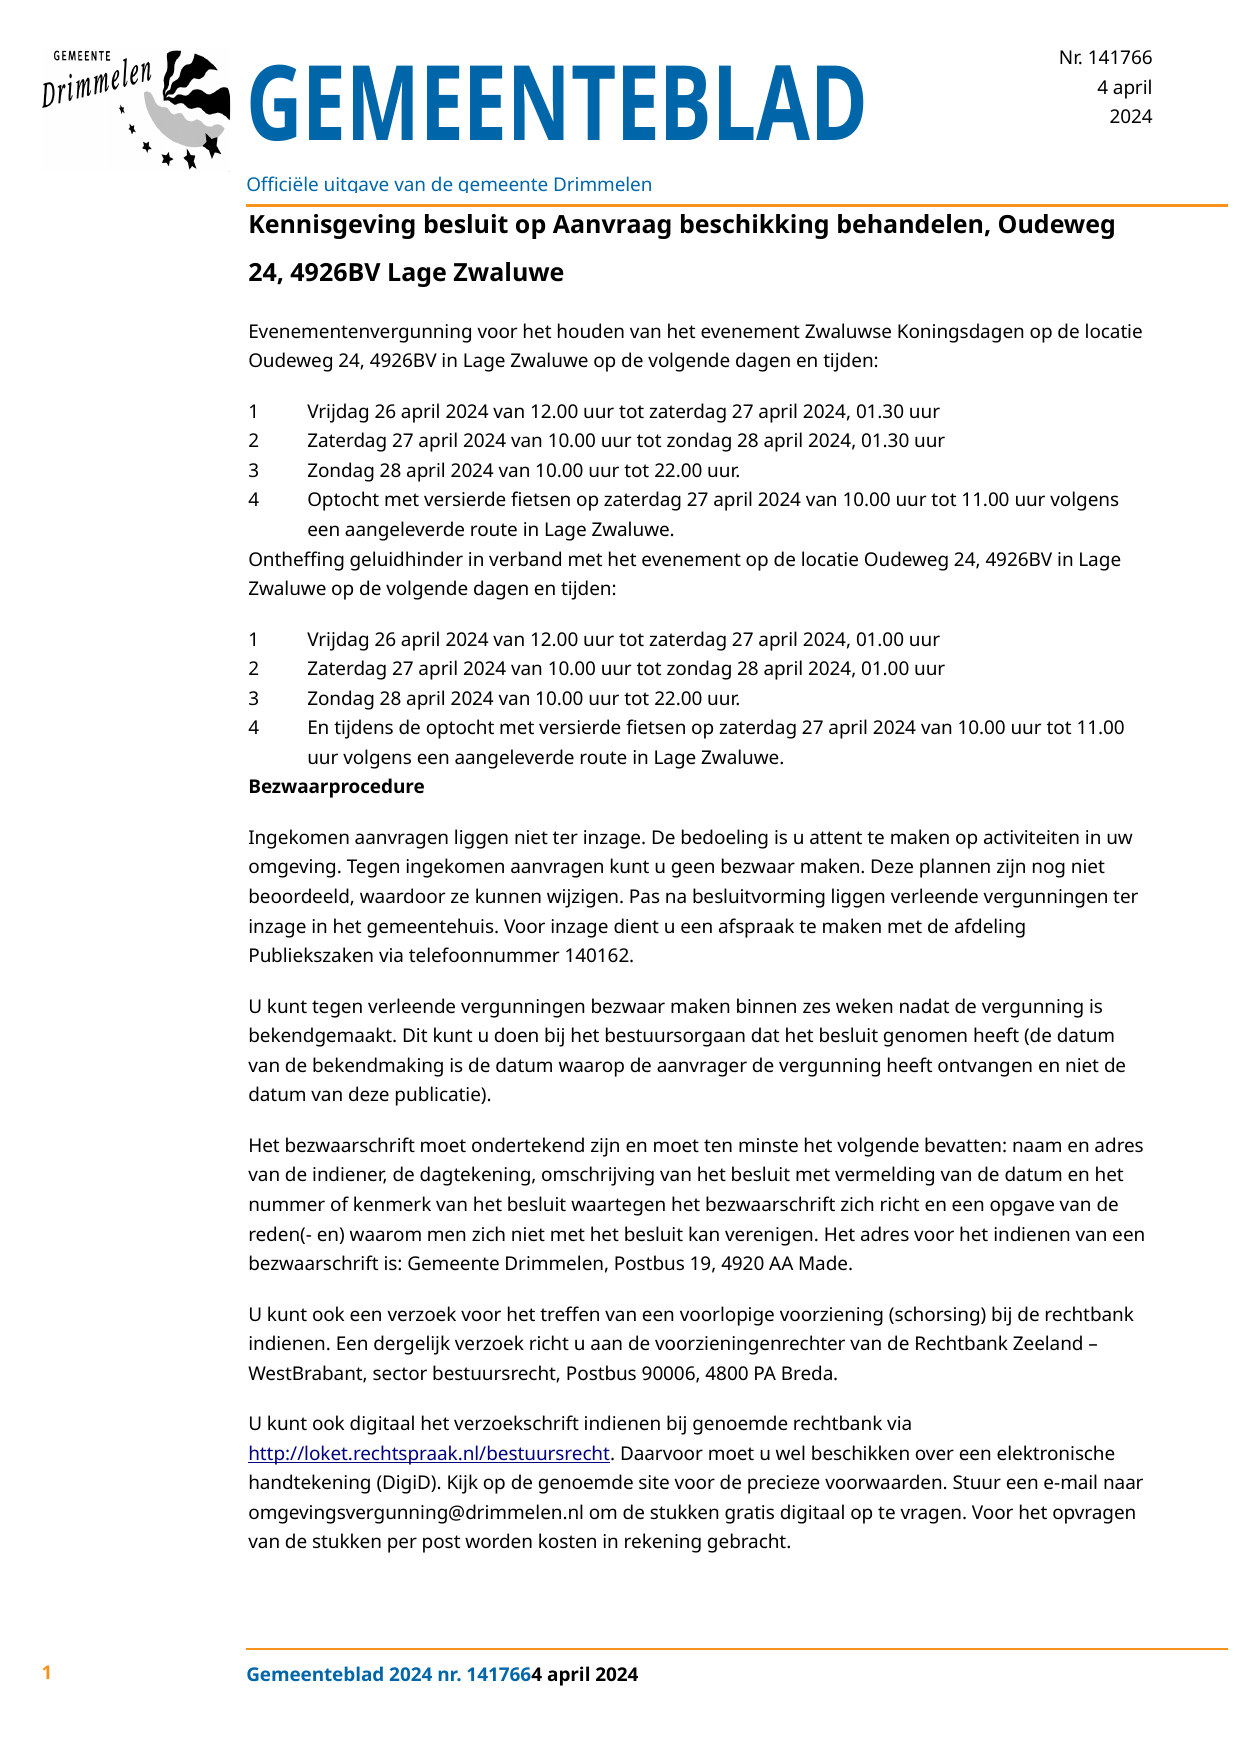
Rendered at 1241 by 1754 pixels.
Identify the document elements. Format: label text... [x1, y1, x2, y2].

text U kunt ook digitaal het verzoekschrift indienen bij genoemde rechtbank via http://loket.rechtspraak.nl/bestuursrecht. Daarvoor moet u wel beschikken over een elektronische handtekening (DigiD). Kijk op de genoemde site voor de precieze voorwaarden. Stuur een e-mail naar omgevingsvergunning@drimmelen.nl om de stukken gratis digitaal op te vragen. Voor het opvragen van de stukken per post worden kosten in rekening gebracht. [248, 1410, 1152, 1554]
text U kunt ook een verzoek voor het treffen van een voorlopige voorziening (schorsing) bij de rechtbank indienen. Een dergelijk verzoek richt u aan de voorzieningenrechter van de Rechtbank Zeeland – WestBrabant, sector bestuursrecht, Postbus 90006, 4800 PA Breda. [248, 1301, 1152, 1386]
list En tijdens de optocht met versierde fietsen op zaterdag 27 april 2024 van 10.00 uur tot 11.00 uur volgens een aangeleverde route in Lage Zwaluwe. [248, 714, 1152, 770]
list Zondag 28 april 2024 van 10.00 uur tot 22.00 uur. [248, 457, 1152, 483]
text Ingekomen aanvragen liggen niet ter inzage. De bedoeling is u attent te maken op activiteiten in uw omgeving. Tegen ingekomen aanvragen kunt u geen bezwaar maken. Deze plannen zijn nog niet beoordeeld, waardoor ze kunnen wijzigen. Pas na besluitvorming liggen verleende vergunningen ter inzage in het gemeentehuis. Voor inzage dient u een afspraak te maken met de afdeling Publiekszaken via telefoonnummer 140162. [248, 824, 1152, 968]
list Vrijdag 26 april 2024 van 12.00 uur tot zaterdag 27 april 2024, 01.30 uur [248, 398, 1152, 424]
list Vrijdag 26 april 2024 van 12.00 uur tot zaterdag 27 april 2024, 01.00 uur [248, 626, 1152, 652]
list Zaterdag 27 april 2024 van 10.00 uur tot zondag 28 april 2024, 01.30 uur [248, 427, 1152, 453]
text Ontheffing geluidhinder in verband met het evenement op de locatie Oudeweg 24, 4926BV in Lage Zwaluwe op de volgende dagen en tijden: [248, 546, 1152, 601]
list Optocht met versierde fietsen op zaterdag 27 april 2024 van 10.00 uur tot 11.00 uur volgens een aangeleverde route in Lage Zwaluwe. [248, 487, 1152, 542]
picture [41, 47, 231, 172]
text Kennisgeving besluit op Aanvraag beschikking behandelen, Oudeweg 24, 4926BV Lage Zwaluwe [248, 207, 1152, 288]
text Het bezwaarschrift moet ondertekend zijn en moet ten minste het volgende bevatten: naam en adres van de indiener, de dagtekening, omschrijving van het besluit met vermelding van de datum en het nummer of kenmerk van het besluit waartegen het bezwaarschrift zich richt en een opgave van de reden(- en) waarom men zich niet met het besluit kan verenigen. Het adres voor het indienen van een bezwaarschrift is: Gemeente Drimmelen, Postbus 19, 4920 AA Made. [248, 1132, 1152, 1276]
list Zondag 28 april 2024 van 10.00 uur tot 22.00 uur. [248, 685, 1152, 711]
text Evenementenvergunning voor het houden van het evenement Zwaluwse Koningsdagen op de locatie Oudeweg 24, 4926BV in Lage Zwaluwe op de volgende dagen en tijden: [248, 318, 1152, 373]
text U kunt tegen verleende vergunningen bezwaar maken binnen zes weken nadat de vergunning is bekendgemaakt. Dit kunt u doen bij het bestuursorgaan dat het besluit genomen heeft (de datum van de bekendmaking is de datum waarop de aanvrager de vergunning heeft ontvangen en niet de datum van deze publicatie). [248, 993, 1152, 1107]
text Bezwaarprocedure [248, 774, 1152, 799]
list Zaterdag 27 april 2024 van 10.00 uur tot zondag 28 april 2024, 01.00 uur [248, 655, 1152, 681]
